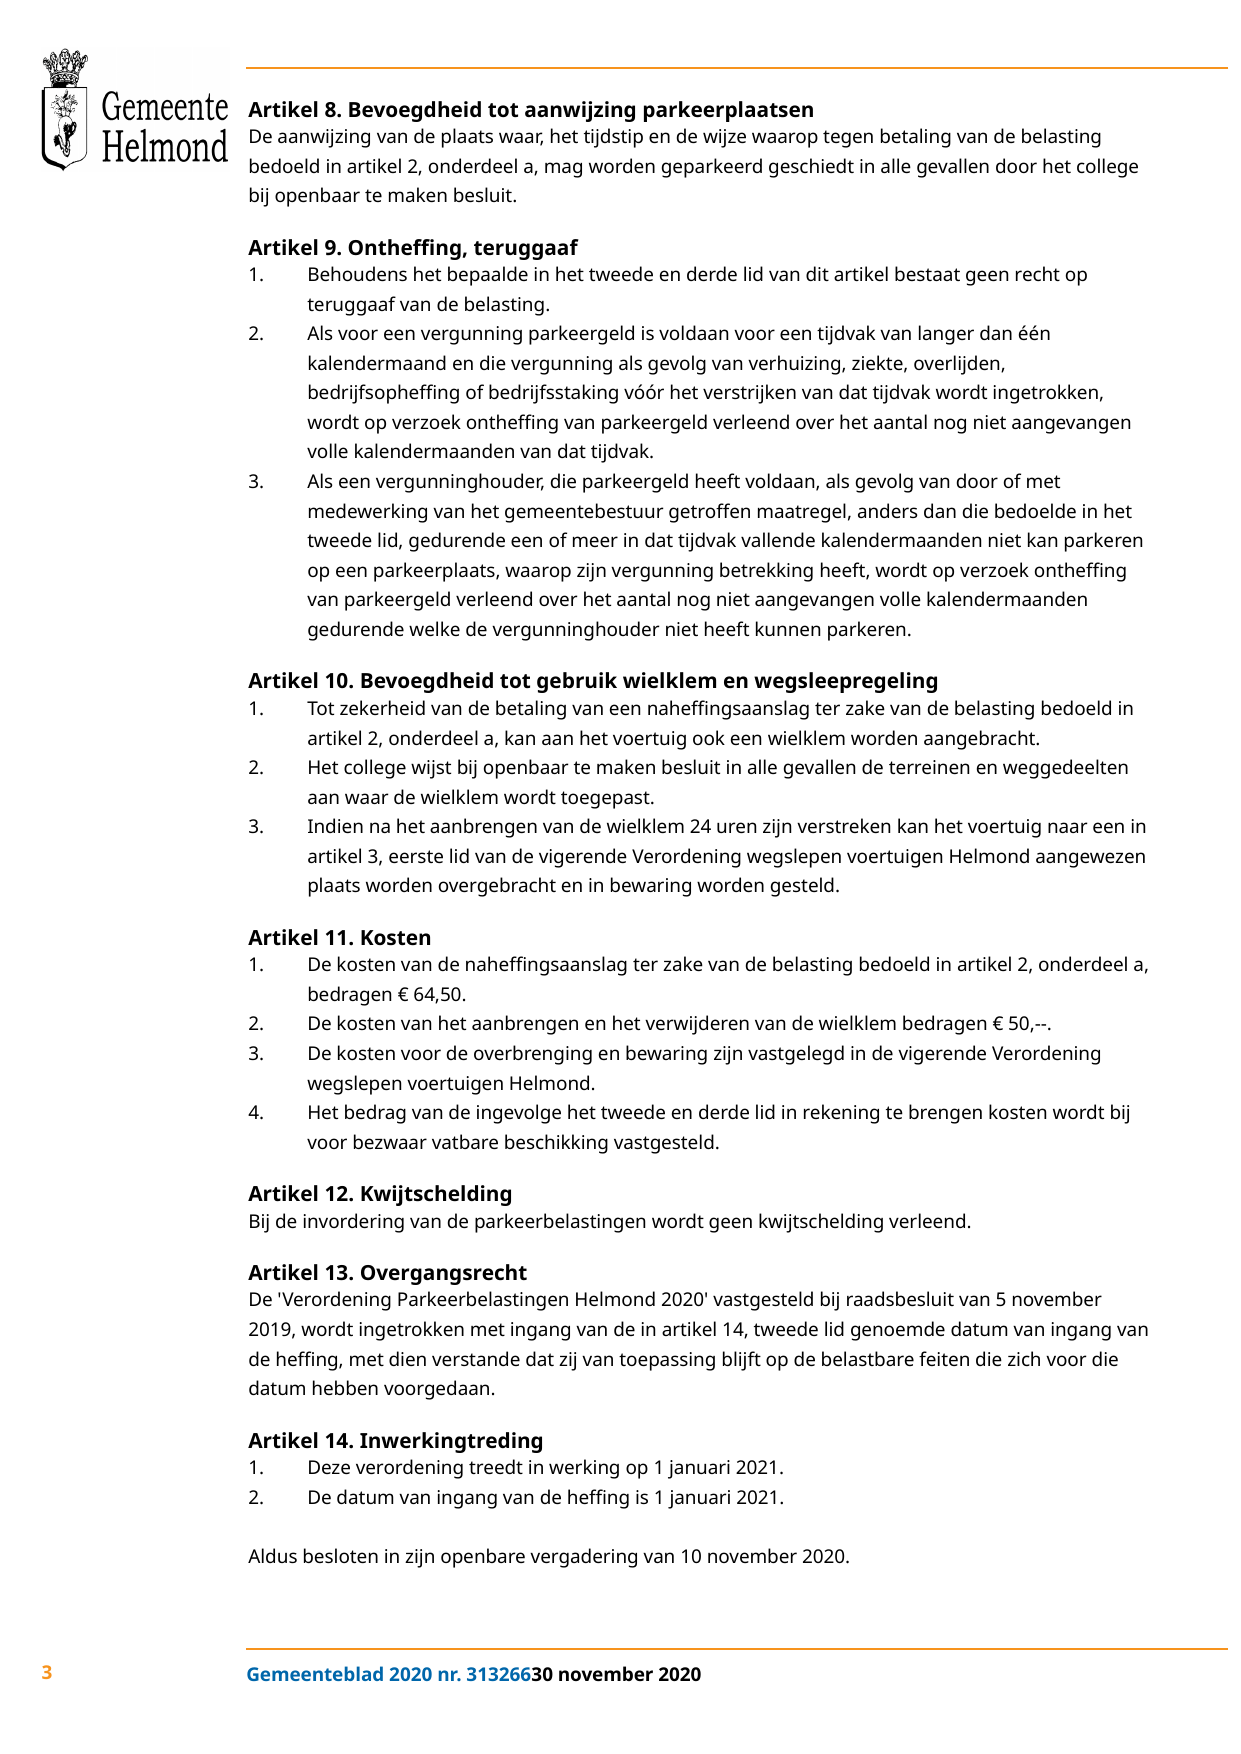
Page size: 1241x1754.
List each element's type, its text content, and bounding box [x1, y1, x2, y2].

list Het college wijst bij openbaar te maken besluit in alle gevallen de terreinen en weggedeelten aan waar de wielklem wordt toegepast. [248, 754, 1152, 809]
list De kosten van het aanbrengen en het verwijderen van de wielklem bedragen € 50,--. [248, 1011, 1152, 1036]
text Artikel 8. Bevoegdheid tot aanwijzing parkeerplaatsen [248, 95, 1152, 123]
text Bij de invordering van de parkeerbelastingen wordt geen kwijtschelding verleend. [248, 1208, 1152, 1233]
text Aldus besloten in zijn openbare vergadering van 10 november 2020. [248, 1543, 1152, 1569]
list Het bedrag van de ingevolge het tweede en derde lid in rekening te brengen kosten wordt bij voor bezwaar vatbare beschikking vastgesteld. [248, 1099, 1152, 1155]
text Artikel 14. Inwerkingtreding [248, 1426, 1152, 1454]
list Behoudens het bepaalde in het tweede en derde lid van dit artikel bestaat geen recht op teruggaaf van de belasting. [248, 261, 1152, 317]
list Tot zekerheid van de betaling van een naheffingsaanslag ter zake van de belasting bedoeld in artikel 2, onderdeel a, kan aan het voertuig ook een wielklem worden aangebracht. [248, 695, 1152, 750]
text Artikel 12. Kwijtschelding [248, 1179, 1152, 1208]
text Artikel 10. Bevoegdheid tot gebruik wielklem en wegsleepregeling [248, 667, 1152, 695]
text De aanwijzing van de plaats waar, het tijdstip en de wijze waarop tegen betaling van de belasting bedoeld in artikel 2, onderdeel a, mag worden geparkeerd geschiedt in alle gevallen door het college bij openbaar te maken besluit. [248, 123, 1152, 208]
picture [41, 47, 231, 172]
text De 'Verordening Parkeerbelastingen Helmond 2020' vastgesteld bij raadsbesluit van 5 november 2019, wordt ingetrokken met ingang van de in artikel 14, tweede lid genoemde datum van ingang van de heffing, met dien verstande dat zij van toepassing blijft op de belastbare feiten die zich voor die datum hebben voorgedaan. [248, 1287, 1152, 1401]
text Artikel 11. Kosten [248, 923, 1152, 951]
list De datum van ingang van de heffing is 1 januari 2021. [248, 1484, 1152, 1509]
list Indien na het aanbrengen van de wielklem 24 uren zijn verstreken kan het voertuig naar een in artikel 3, eerste lid van de vigerende Verordening wegslepen voertuigen Helmond aangewezen plaats worden overgebracht en in bewaring worden gesteld. [248, 813, 1152, 898]
text Artikel 9. Ontheffing, teruggaaf [248, 233, 1152, 261]
list Als voor een vergunning parkeergeld is voldaan voor een tijdvak van langer dan één kalendermaand en die vergunning als gevolg van verhuizing, ziekte, overlijden, bedrijfsopheffing of bedrijfsstaking vóór het verstrijken van dat tijdvak wordt ingetrokken, wordt op verzoek ontheffing van parkeergeld verleend over het aantal nog niet aangevangen volle kalendermaanden van dat tijdvak. [248, 320, 1152, 464]
list Deze verordening treedt in werking op 1 januari 2021. [248, 1454, 1152, 1480]
list Als een vergunninghouder, die parkeergeld heeft voldaan, als gevolg van door of met medewerking van het gemeentebestuur getroffen maatregel, anders dan die bedoelde in het tweede lid, gedurende een of meer in dat tijdvak vallende kalendermaanden niet kan parkeren op een parkeerplaats, waarop zijn vergunning betrekking heeft, wordt op verzoek ontheffing van parkeergeld verleend over het aantal nog niet aangevangen volle kalendermaanden gedurende welke de vergunninghouder niet heeft kunnen parkeren. [248, 468, 1152, 642]
text Artikel 13. Overgangsrecht [248, 1258, 1152, 1287]
list De kosten van de naheffingsaanslag ter zake van de belasting bedoeld in artikel 2, onderdeel a, bedragen € 64,50. [248, 951, 1152, 1007]
list De kosten voor de overbrenging en bewaring zijn vastgelegd in de vigerende Verordening wegslepen voertuigen Helmond. [248, 1040, 1152, 1096]
